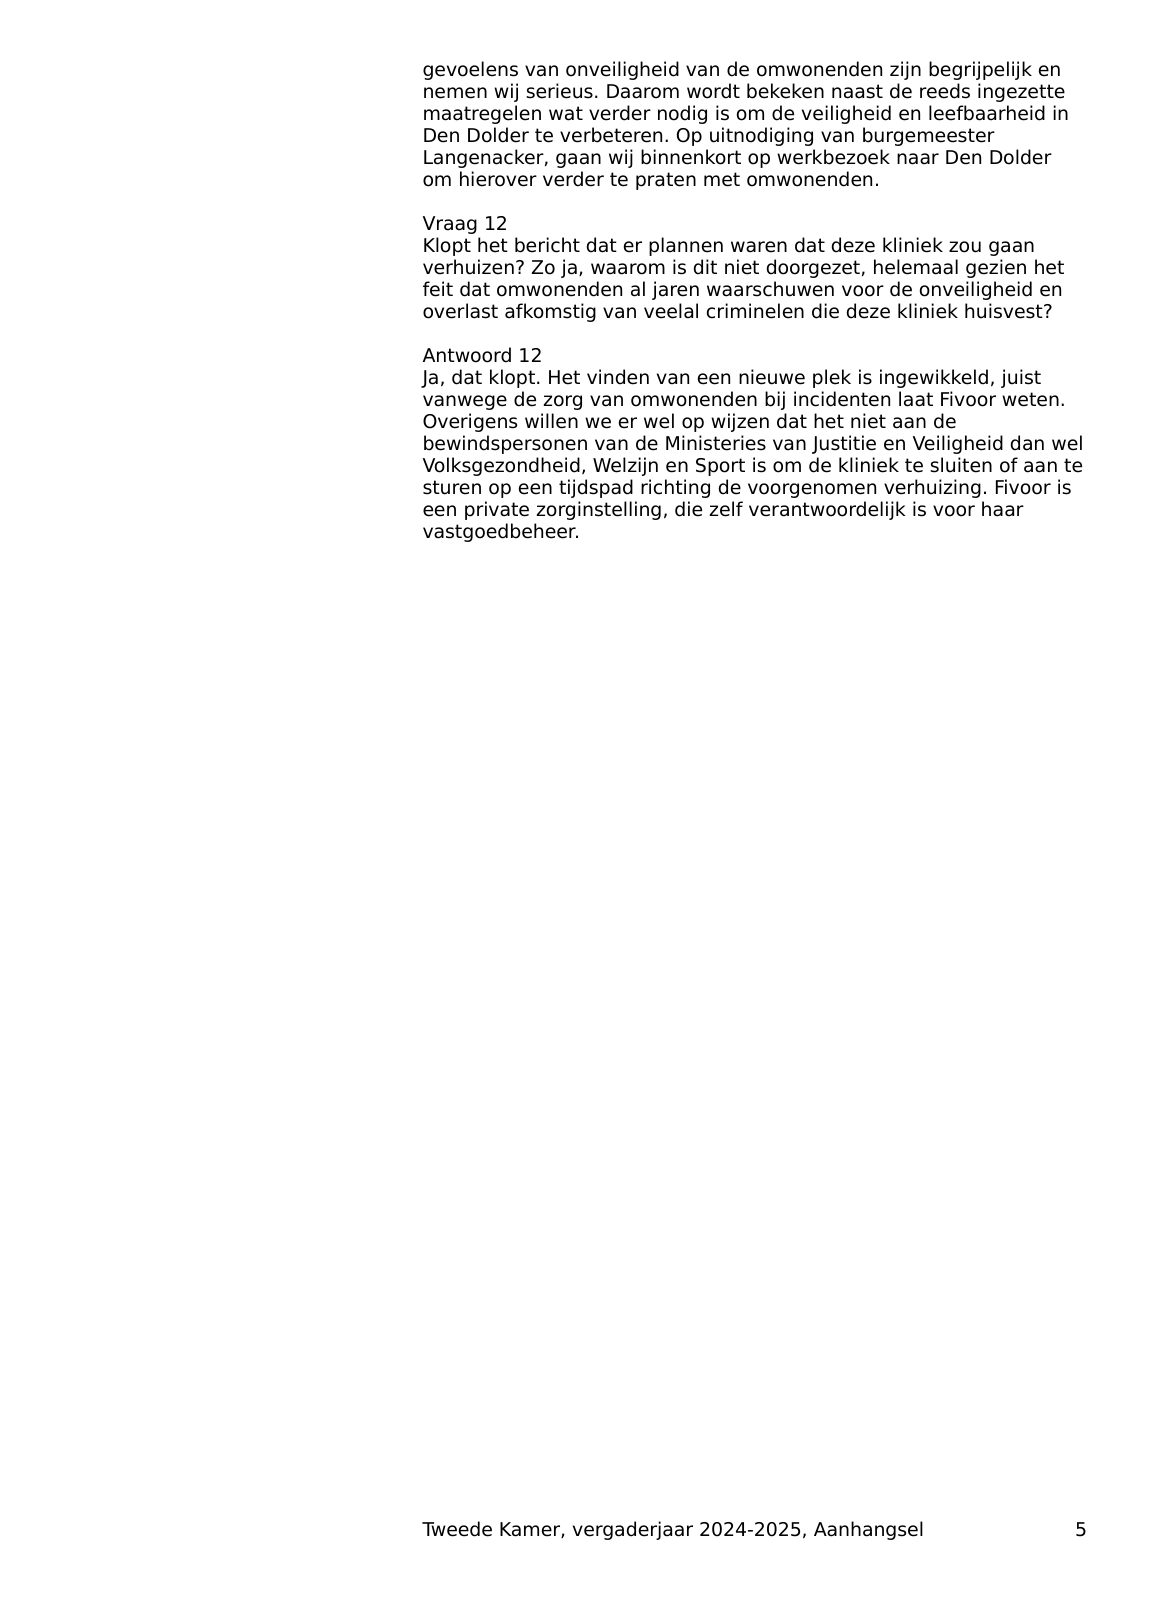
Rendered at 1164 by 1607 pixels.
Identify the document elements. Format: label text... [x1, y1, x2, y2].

text Antwoord 12 [422, 345, 1087, 367]
text Ja, dat klopt. Het vinden van een nieuwe plek is ingewikkeld, juist vanwege de zorg van omwonenden bij incidenten laat Fivoor weten. Overigens willen we er wel op wijzen dat het niet aan de bewindspersonen van de Ministeries van Justitie en Veiligheid dan wel Volksgezondheid, Welzijn en Sport is om de kliniek te sluiten of aan te sturen op een tijdspad richting de voorgenomen verhuizing. Fivoor is een private zorginstelling, die zelf verantwoordelijk is voor haar vastgoedbeheer. [422, 367, 1087, 543]
text Vraag 12 [422, 213, 1087, 235]
text gevoelens van onveiligheid van de omwonenden zijn begrijpelijk en nemen wij serieus. Daarom wordt bekeken naast de reeds ingezette maatregelen wat verder nodig is om de veiligheid en leefbaarheid in Den Dolder te verbeteren. Op uitnodiging van burgemeester Langenacker, gaan wij binnenkort op werkbezoek naar Den Dolder om hierover verder te praten met omwonenden. [422, 59, 1087, 191]
text Klopt het bericht dat er plannen waren dat deze kliniek zou gaan verhuizen? Zo ja, waarom is dit niet doorgezet, helemaal gezien het feit dat omwonenden al jaren waarschuwen voor de onveiligheid en overlast afkomstig van veelal criminelen die deze kliniek huisvest? [422, 235, 1087, 323]
